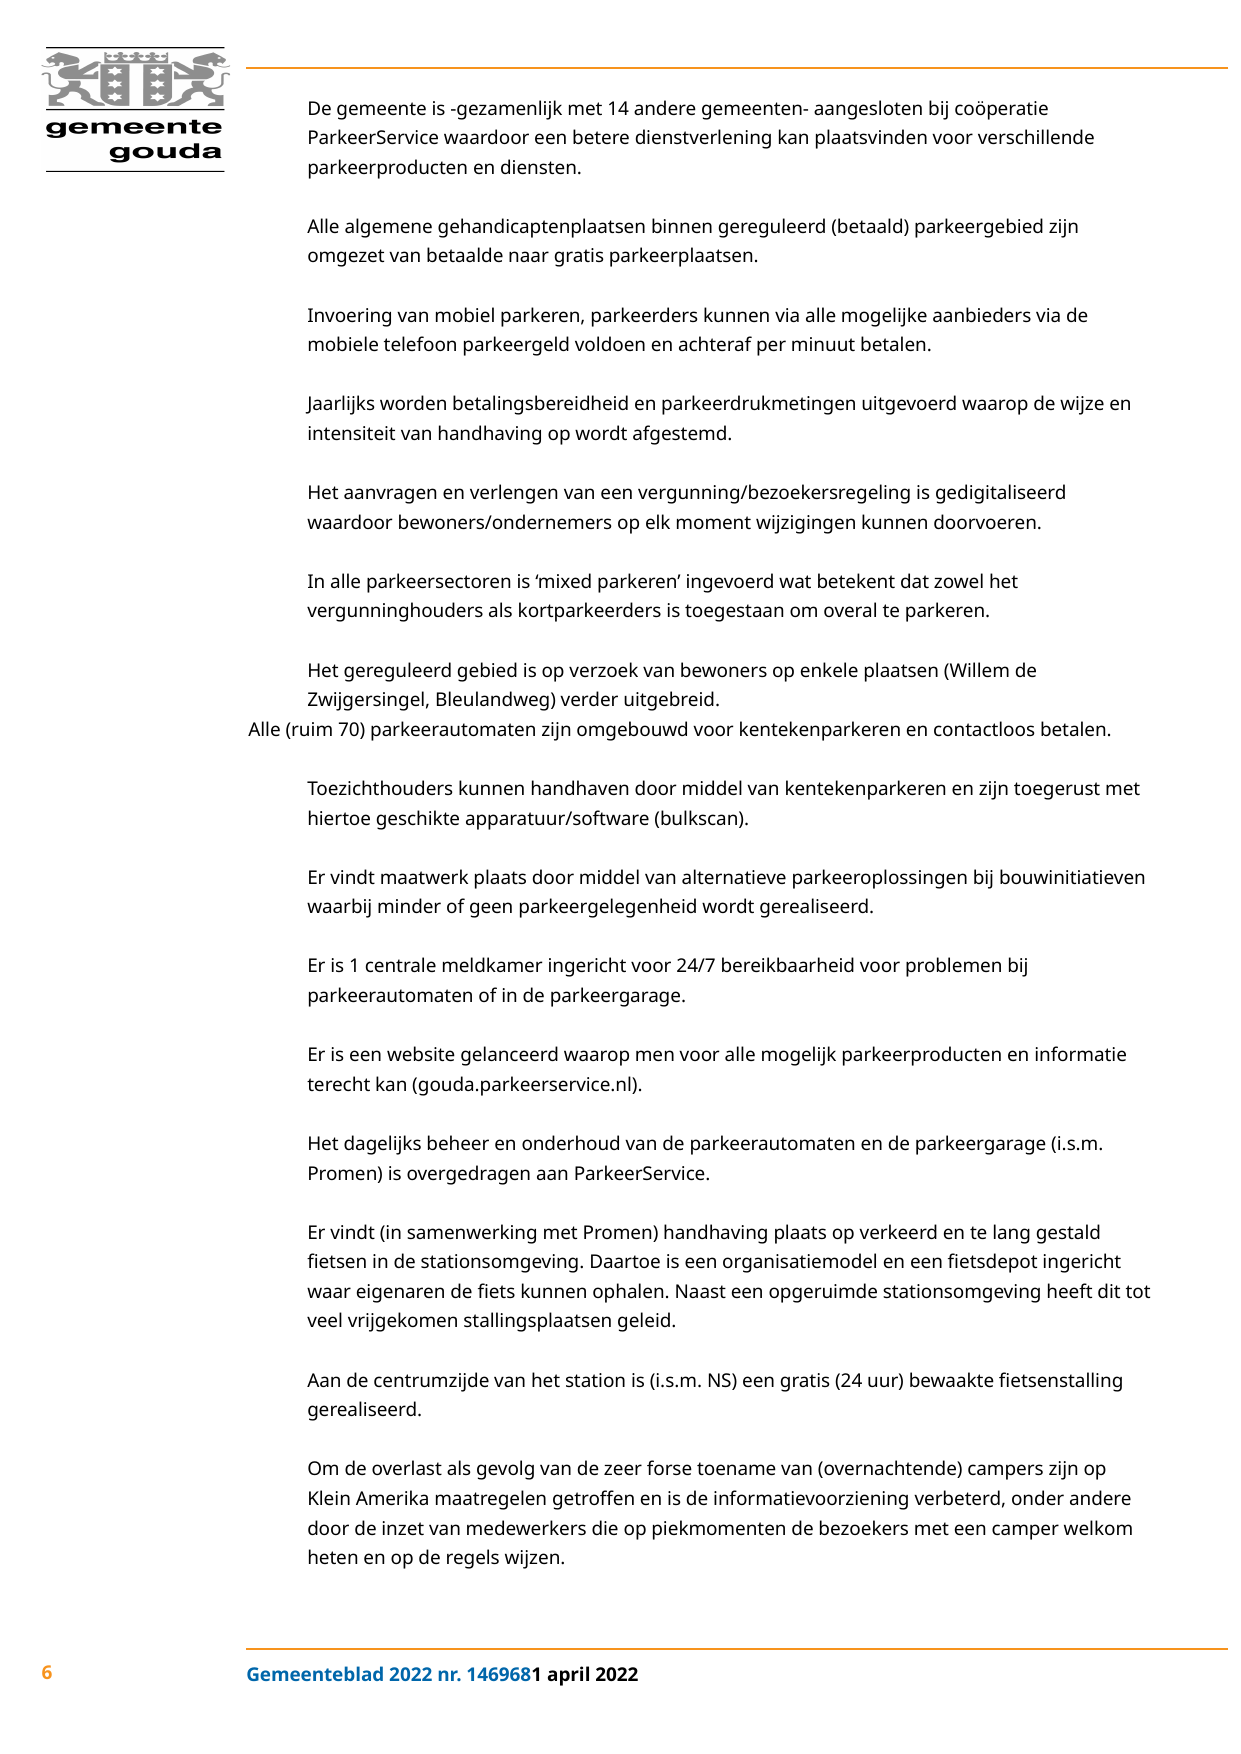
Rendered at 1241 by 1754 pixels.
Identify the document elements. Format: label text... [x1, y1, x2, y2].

list De gemeente is -gezamenlijk met 14 andere gemeenten- aangesloten bij coöperatie ParkeerService waardoor een betere dienstverlening kan plaatsvinden voor verschillende parkeerproducten en diensten. [248, 95, 1152, 180]
list Het gereguleerd gebied is op verzoek van bewoners op enkele plaatsen (Willem de Zwijgersingel, Bleulandweg) verder uitgebreid. [248, 657, 1152, 712]
list Om de overlast als gevolg van de zeer forse toename van (overnachtende) campers zijn op Klein Amerika maatregelen getroffen en is de informatievoorziening verbeterd, onder andere door de inzet van medewerkers die op piekmomenten de bezoekers met een camper welkom heten en op de regels wijzen. [248, 1456, 1152, 1570]
text Alle (ruim 70) parkeerautomaten zijn omgebouwd voor kentekenparkeren en contactloos betalen. [248, 716, 1152, 742]
list Jaarlijks worden betalingsbereidheid en parkeerdrukmetingen uitgevoerd waarop de wijze en intensiteit van handhaving op wordt afgestemd. [248, 391, 1152, 446]
picture [41, 47, 231, 172]
list Het dagelijks beheer en onderhoud van de parkeerautomaten en de parkeergarage (i.s.m. Promen) is overgedragen aan ParkeerService. [248, 1130, 1152, 1186]
list In alle parkeersectoren is ‘mixed parkeren’ ingevoerd wat betekent dat zowel het vergunninghouders als kortparkeerders is toegestaan om overal te parkeren. [248, 568, 1152, 623]
list Er is een website gelanceerd waarop men voor alle mogelijk parkeerproducten en informatie terecht kan (gouda.parkeerservice.nl). [248, 1041, 1152, 1097]
list Er vindt maatwerk plaats door middel van alternatieve parkeeroplossingen bij bouwinitiatieven waarbij minder of geen parkeergelegenheid wordt gerealiseerd. [248, 864, 1152, 919]
list Alle algemene gehandicaptenplaatsen binnen gereguleerd (betaald) parkeergebied zijn omgezet van betaalde naar gratis parkeerplaatsen. [248, 213, 1152, 268]
list Er is 1 centrale meldkamer ingericht voor 24/7 bereikbaarheid voor problemen bij parkeerautomaten of in de parkeergarage. [248, 953, 1152, 1008]
list Het aanvragen en verlengen van een vergunning/bezoekersregeling is gedigitaliseerd waardoor bewoners/ondernemers op elk moment wijzigingen kunnen doorvoeren. [248, 479, 1152, 535]
list Aan de centrumzijde van het station is (i.s.m. NS) een gratis (24 uur) bewaakte fietsenstalling gerealiseerd. [248, 1367, 1152, 1422]
list Invoering van mobiel parkeren, parkeerders kunnen via alle mogelijke aanbieders via de mobiele telefoon parkeergeld voldoen en achteraf per minuut betalen. [248, 302, 1152, 357]
list Er vindt (in samenwerking met Promen) handhaving plaats op verkeerd en te lang gestald fietsen in de stationsomgeving. Daartoe is een organisatiemodel en een fietsdepot ingericht waar eigenaren de fiets kunnen ophalen. Naast een opgeruimde stationsomgeving heeft dit tot veel vrijgekomen stallingsplaatsen geleid. [248, 1219, 1152, 1333]
list Toezichthouders kunnen handhaven door middel van kentekenparkeren en zijn toegerust met hiertoe geschikte apparatuur/software (bulkscan). [248, 775, 1152, 831]
